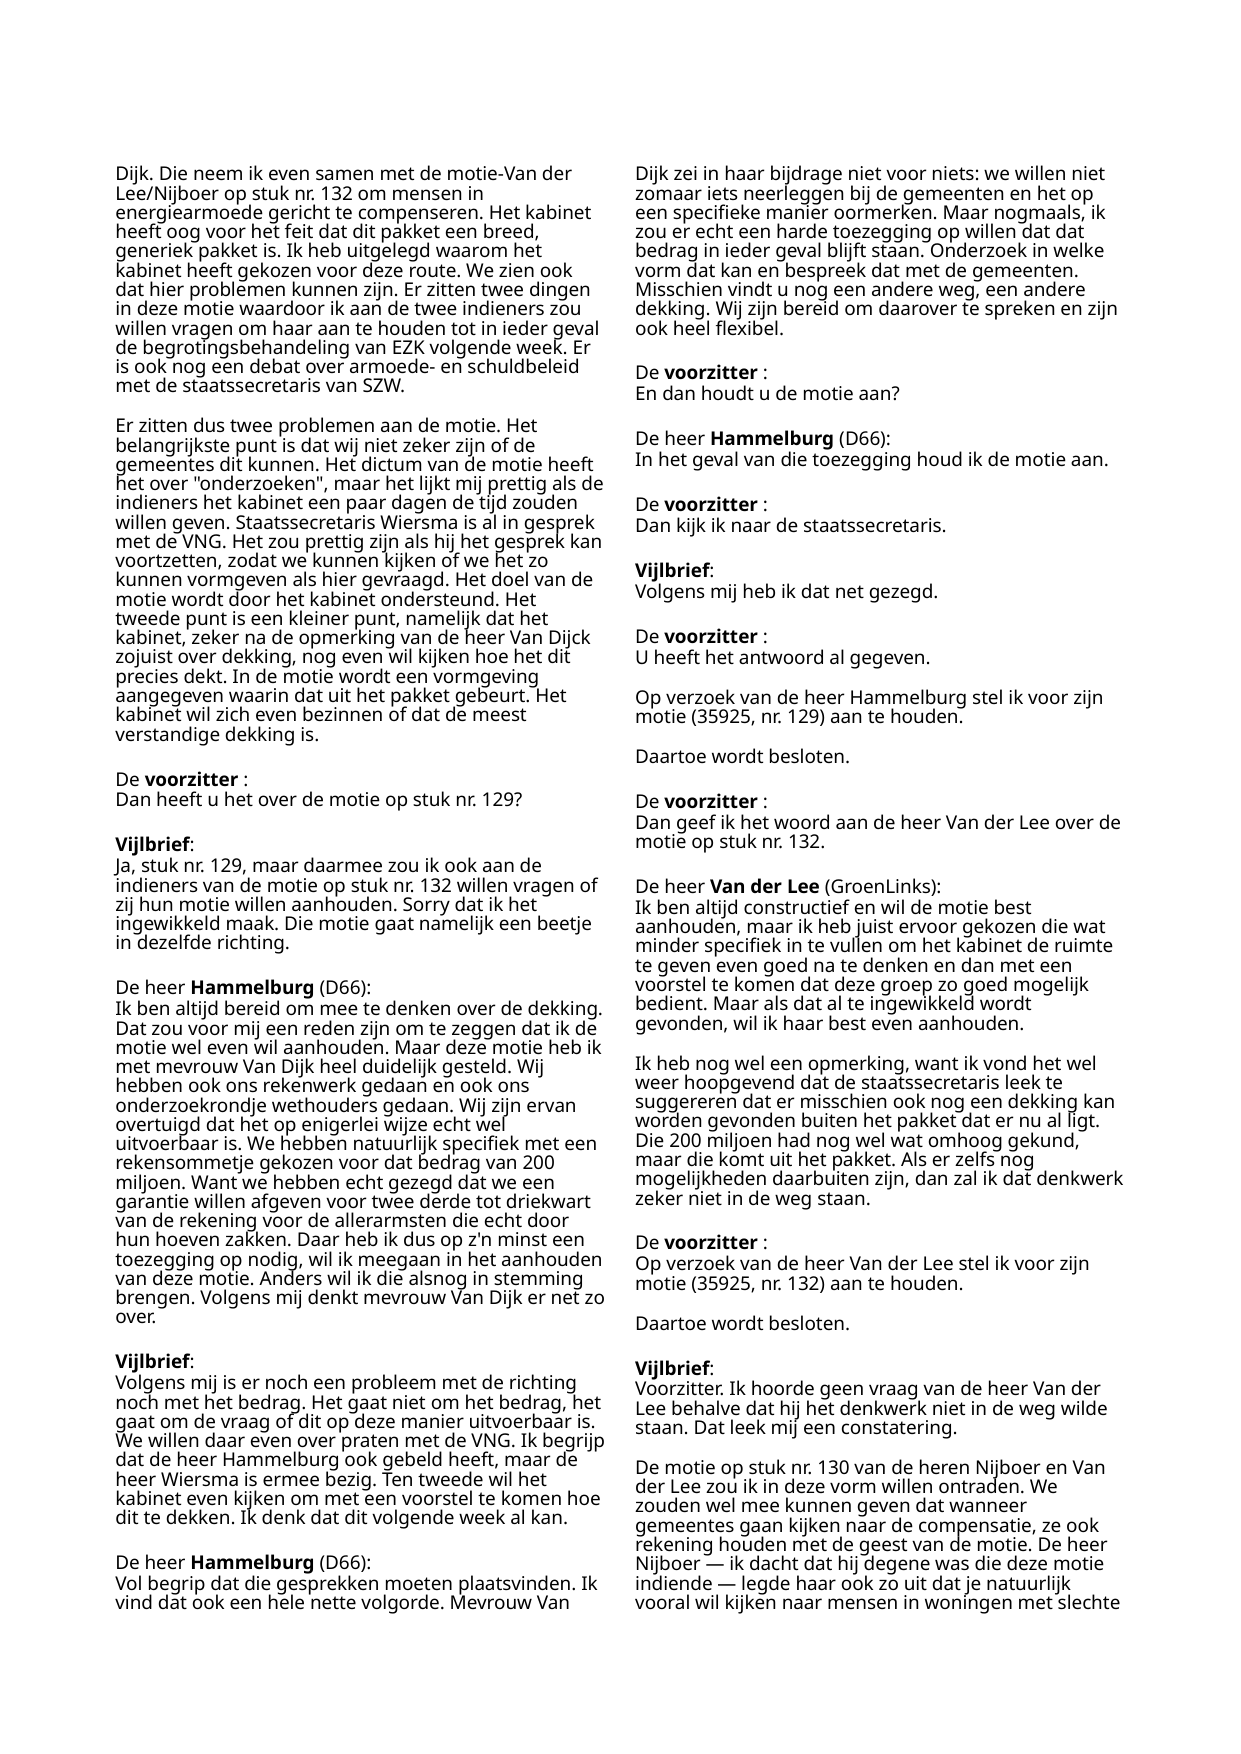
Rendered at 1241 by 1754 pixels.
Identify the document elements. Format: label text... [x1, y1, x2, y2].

text Op verzoek van de heer Hammelburg stel ik voor zijn motie (35925, nr. 129) aan te houden. [635, 689, 1125, 727]
text U heeft het antwoord al gegeven. [635, 649, 1125, 668]
text De motie op stuk nr. 130 van de heren Nijboer en Van der Lee zou ik in deze vorm willen ontraden. We zouden wel mee kunnen geven dat wanneer gemeentes gaan kijken naar de compensatie, ze ook rekening houden met de geest van de motie. De heer Nijboer — ik dacht dat hij degene was die deze motie indiende — legde haar ook zo uit dat je natuurlijk vooral wil kijken naar mensen in woningen met slechte [635, 1459, 1125, 1613]
text De heer Hammelburg (D66): [115, 974, 605, 1000]
text Vijlbrief: [635, 1355, 1125, 1380]
text Ik ben altijd constructief en wil de motie best aanhouden, maar ik heb juist ervoor gekozen die wat minder specifiek in te vullen om het kabinet de ruimte te geven even goed na te denken en dan met een voorstel te komen dat deze groep zo goed mogelijk bedient. Maar als dat al te ingewikkeld wordt gevonden, wil ik haar best even aanhouden. [635, 899, 1125, 1034]
text De voorzitter : [635, 623, 1125, 649]
text Voorzitter. Ik hoorde geen vraag van de heer Van der Lee behalve dat hij het denkwerk niet in de weg wilde staan. Dat leek mij een constatering. [635, 1380, 1125, 1438]
text De heer Van der Lee (GroenLinks): [635, 873, 1125, 899]
text Ik ben altijd bereid om mee te denken over de dekking. Dat zou voor mij een reden zijn om te zeggen dat ik de motie wel even wil aanhouden. Maar deze motie heb ik met mevrouw Van Dijk heel duidelijk gesteld. Wij hebben ook ons rekenwerk gedaan en ook ons onderzoekrondje wethouders gedaan. Wij zijn ervan overtuigd dat het op enigerlei wijze echt wel uitvoerbaar is. We hebben natuurlijk specifiek met een rekensommetje gekozen voor dat bedrag van 200 miljoen. Want we hebben echt gezegd dat we een garantie willen afgeven voor twee derde tot driekwart van de rekening voor de allerarmsten die echt door hun hoeven zakken. Daar heb ik dus op z'n minst een toezegging op nodig, wil ik meegaan in het aanhouden van deze motie. Anders wil ik die alsnog in stemming brengen. Volgens mij denkt mevrouw Van Dijk er net zo over. [115, 1000, 605, 1328]
text De voorzitter : [635, 491, 1125, 517]
text En dan houdt u de motie aan? [635, 385, 1125, 404]
text Er zitten dus twee problemen aan de motie. Het belangrijkste punt is dat wij niet zeker zijn of de gemeentes dit kunnen. Het dictum van de motie heeft het over "onderzoeken", maar het lijkt mij prettig als de indieners het kabinet een paar dagen de tijd zouden willen geven. Staatssecretaris Wiersma is al in gesprek met de VNG. Het zou prettig zijn als hij het gesprek kan voortzetten, zodat we kunnen kijken of we het zo kunnen vormgeven als hier gevraagd. Het doel van de motie wordt door het kabinet ondersteund. Het tweede punt is een kleiner punt, namelijk dat het kabinet, zeker na de opmerking van de heer Van Dijck zojuist over dekking, nog even wil kijken hoe het dit precies dekt. In de motie wordt een vormgeving aangegeven waarin dat uit het pakket gebeurt. Het kabinet wil zich even bezinnen of dat de meest verstandige dekking is. [115, 417, 605, 745]
text Op verzoek van de heer Van der Lee stel ik voor zijn motie (35925, nr. 132) aan te houden. [635, 1255, 1125, 1294]
text Daartoe wordt besloten. [635, 1314, 1125, 1334]
text De voorzitter : [635, 359, 1125, 385]
text De voorzitter : [635, 1229, 1125, 1255]
text Ik heb nog wel een opmerking, want ik vond het wel weer hoopgevend dat de staatssecretaris leek te suggereren dat er misschien ook nog een dekking kan worden gevonden buiten het pakket dat er nu al ligt. Die 200 miljoen had nog wel wat omhoog gekund, maar die komt uit het pakket. Als er zelfs nog mogelijkheden daarbuiten zijn, dan zal ik dat denkwerk zeker niet in de weg staan. [635, 1054, 1125, 1209]
text Dijk. Die neem ik even samen met de motie-Van der Lee/Nijboer op stuk nr. 132 om mensen in energiearmoede gericht te compenseren. Het kabinet heeft oog voor het feit dat dit pakket een breed, generiek pakket is. Ik heb uitgelegd waarom het kabinet heeft gekozen voor deze route. We zien ook dat hier problemen kunnen zijn. Er zitten twee dingen in deze motie waardoor ik aan de twee indieners zou willen vragen om haar aan te houden tot in ieder geval de begrotingsbehandeling van EZK volgende week. Er is ook nog een debat over armoede- en schuldbeleid met de staatssecretaris van SZW. [115, 165, 605, 397]
text Dan heeft u het over de motie op stuk nr. 129? [115, 791, 605, 811]
text De heer Hammelburg (D66): [115, 1549, 605, 1575]
text Ja, stuk nr. 129, maar daarmee zou ik ook aan de indieners van de motie op stuk nr. 132 willen vragen of zij hun motie willen aanhouden. Sorry dat ik het ingewikkeld maak. Die motie gaat namelijk een beetje in dezelfde richting. [115, 857, 605, 954]
text Dan geef ik het woord aan de heer Van der Lee over de motie op stuk nr. 132. [635, 814, 1125, 852]
text Dan kijk ik naar de staatssecretaris. [635, 517, 1125, 536]
text Dijk zei in haar bijdrage niet voor niets: we willen niet zomaar iets neerleggen bij de gemeenten en het op een specifieke manier oormerken. Maar nogmaals, ik zou er echt een harde toezegging op willen dat dat bedrag in ieder geval blijft staan. Onderzoek in welke vorm dat kan en bespreek dat met de gemeenten. Misschien vindt u nog een andere weg, een andere dekking. Wij zijn bereid om daarover te spreken en zijn ook heel flexibel. [635, 165, 1125, 339]
text Volgens mij is er noch een probleem met de richting noch met het bedrag. Het gaat niet om het bedrag, het gaat om de vraag of dit op deze manier uitvoerbaar is. We willen daar even over praten met de VNG. Ik begrijp dat de heer Hammelburg ook gebeld heeft, maar de heer Wiersma is ermee bezig. Ten tweede wil het kabinet even kijken om met een voorstel te komen hoe dit te dekken. Ik denk dat dit volgende week al kan. [115, 1374, 605, 1528]
text Vol begrip dat die gesprekken moeten plaatsvinden. Ik vind dat ook een hele nette volgorde. Mevrouw Van [115, 1575, 605, 1614]
text De voorzitter : [635, 788, 1125, 814]
text De voorzitter : [115, 766, 605, 791]
text Daartoe wordt besloten. [635, 748, 1125, 767]
text Volgens mij heb ik dat net gezegd. [635, 583, 1125, 602]
text Vijlbrief: [115, 832, 605, 857]
text De heer Hammelburg (D66): [635, 425, 1125, 451]
text In het geval van die toezegging houd ik de motie aan. [635, 451, 1125, 470]
text Vijlbrief: [115, 1349, 605, 1374]
text Vijlbrief: [635, 557, 1125, 583]
